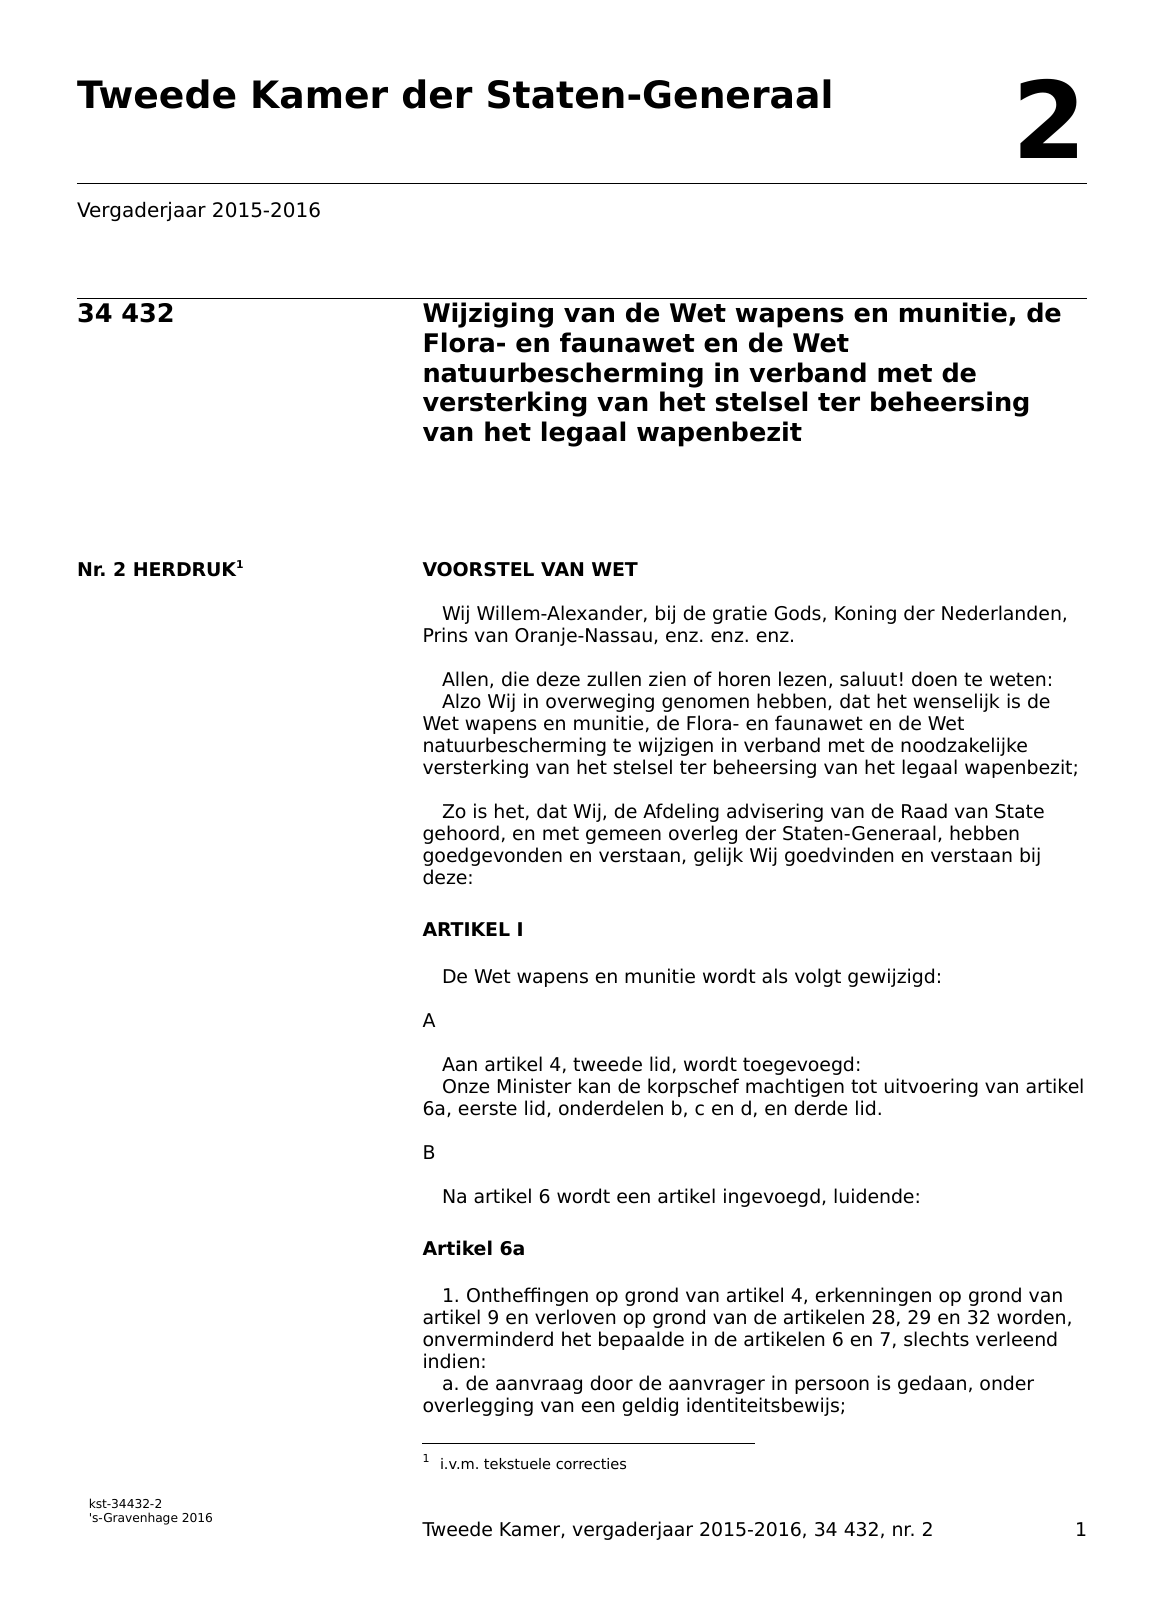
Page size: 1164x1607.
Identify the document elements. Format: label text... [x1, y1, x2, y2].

text a. de aanvraag door de aanvrager in persoon is gedaan, onder overlegging van een geldig identiteitsbewijs; [422, 1373, 1087, 1417]
text Aan artikel 4, tweede lid, wordt toegevoegd: [422, 1054, 1087, 1076]
text Zo is het, dat Wij, de Afdeling advisering van de Raad van State gehoord, en met gemeen overleg der Staten-Generaal, hebben goedgevonden en verstaan, gelijk Wij goedvinden en verstaan bij deze: [422, 801, 1087, 889]
subtitle Artikel 6a [422, 1238, 1087, 1260]
subtitle 34 432 Wijziging van de Wet wapens en munitie, de Flora- en faunawet en de Wet natuurbescherming in verband met de versterking van het stelsel ter beheersing van het legaal wapenbezit [77, 299, 1087, 447]
text Wij Willem-Alexander, bij de gratie Gods, Koning der Nederlanden, Prins van Oranje-Nassau, enz. enz. enz. [422, 603, 1087, 647]
table_header Tweede Kamer der Staten-Generaal [77, 59, 886, 183]
text kst-34432-2 [88, 1497, 323, 1511]
subtitle Nr. 2 HERDRUK VOORSTEL VAN WET [77, 558, 1087, 580]
table_cell Vergaderjaar 2015-2016 [77, 184, 1087, 298]
text De Wet wapens en munitie wordt als volgt gewijzigd: [422, 966, 1087, 988]
text Alzo Wij in overweging genomen hebben, dat het wenselijk is de Wet wapens en munitie, de Flora- en faunawet en de Wet natuurbescherming te wijzigen in verband met de noodzakelijke versterking van het stelsel ter beheersing van het legaal wapenbezit; [422, 691, 1087, 779]
text Allen, die deze zullen zien of horen lezen, saluut! doen te weten: [422, 669, 1087, 691]
text A [422, 1010, 1087, 1032]
text Na artikel 6 wordt een artikel ingevoegd, luidende: [422, 1186, 1087, 1208]
text B [422, 1142, 1087, 1164]
text 1. Ontheffingen op grond van artikel 4, erkenningen op grond van artikel 9 en verloven op grond van de artikelen 28, 29 en 32 worden, onverminderd het bepaalde in de artikelen 6 en 7, slechts verleend indien: [422, 1285, 1087, 1373]
text Onze Minister kan de korpschef machtigen tot uitvoering van artikel 6a, eerste lid, onderdelen b, c en d, en derde lid. [422, 1076, 1087, 1120]
subtitle ARTIKEL I [422, 919, 1087, 941]
text 's-Gravenhage 2016 [88, 1511, 323, 1525]
table_header 2 [886, 59, 1087, 183]
text i.v.m. tekstuele correcties [422, 1452, 1087, 1474]
